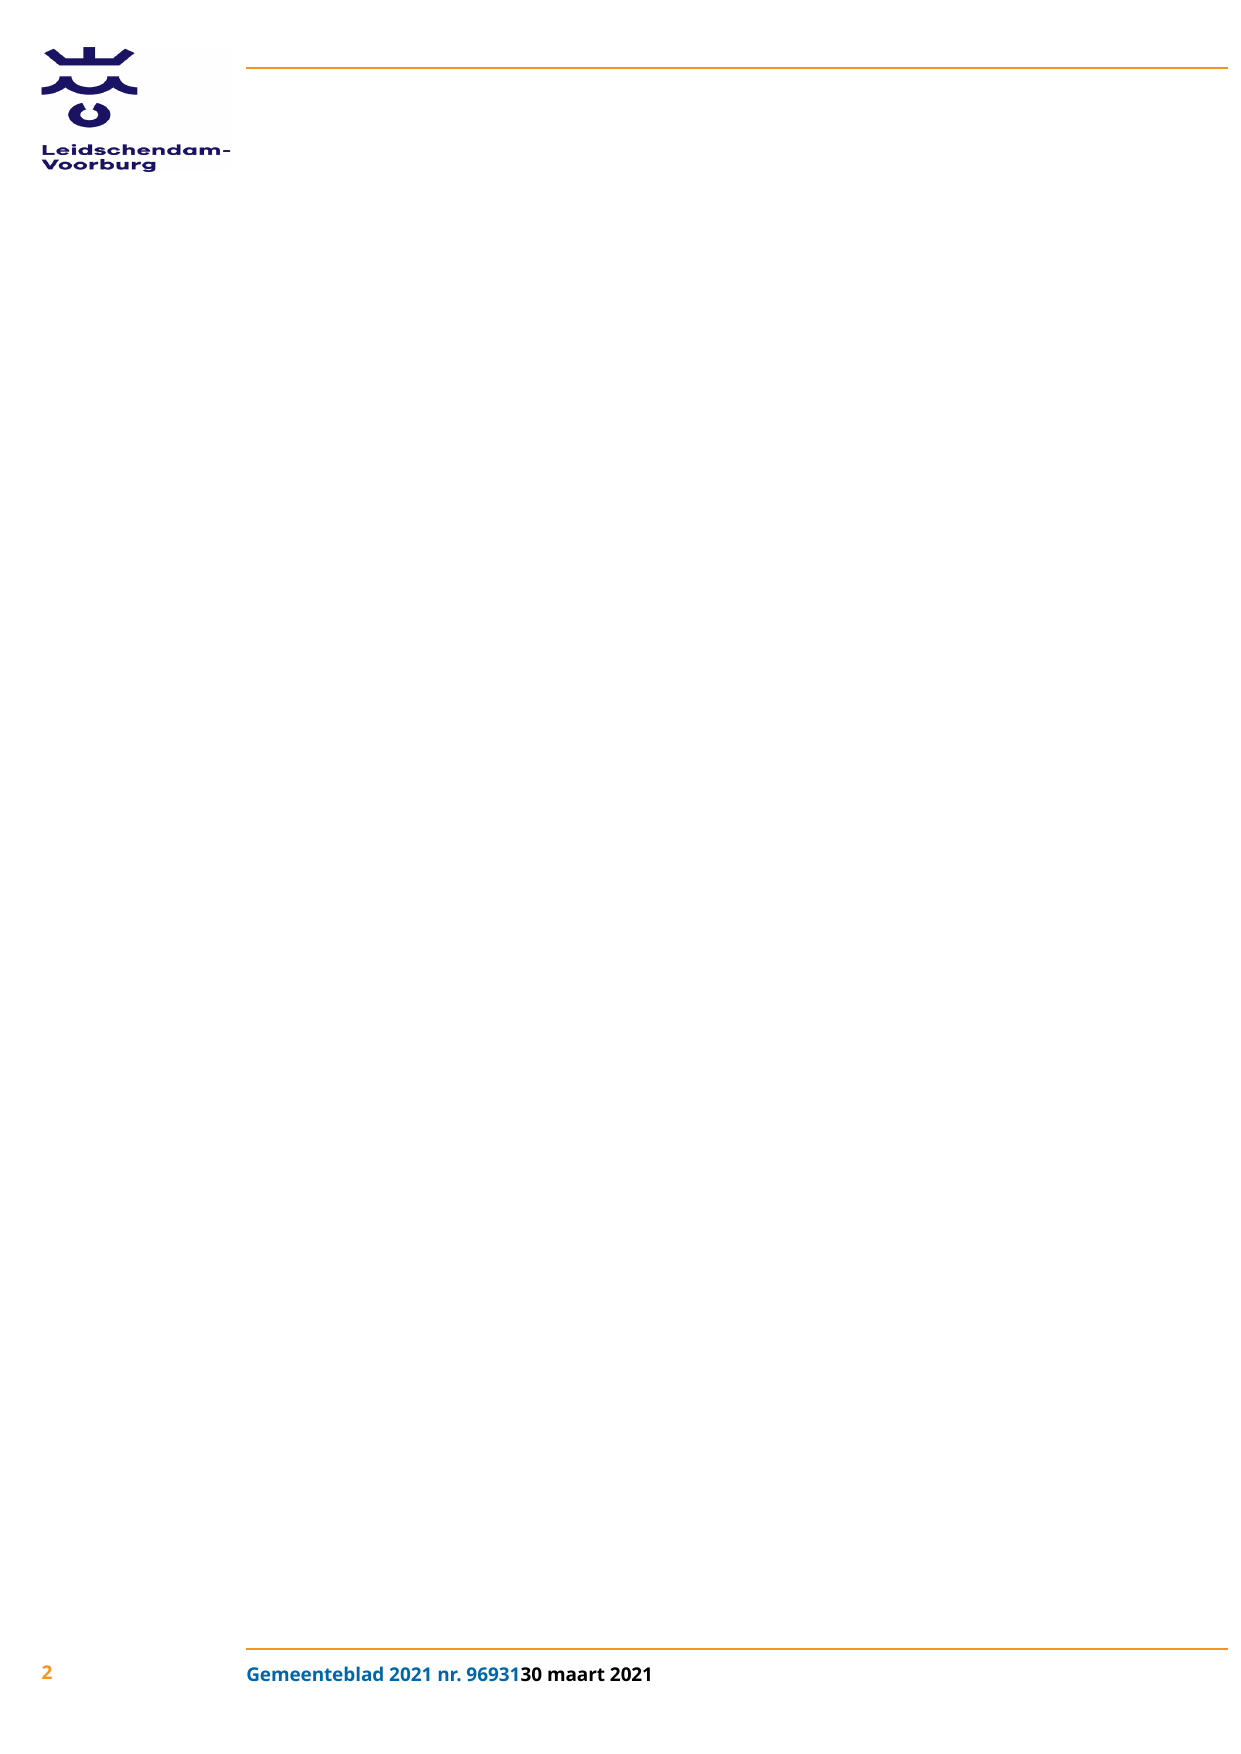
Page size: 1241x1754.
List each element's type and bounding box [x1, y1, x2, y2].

picture [41, 47, 231, 172]
